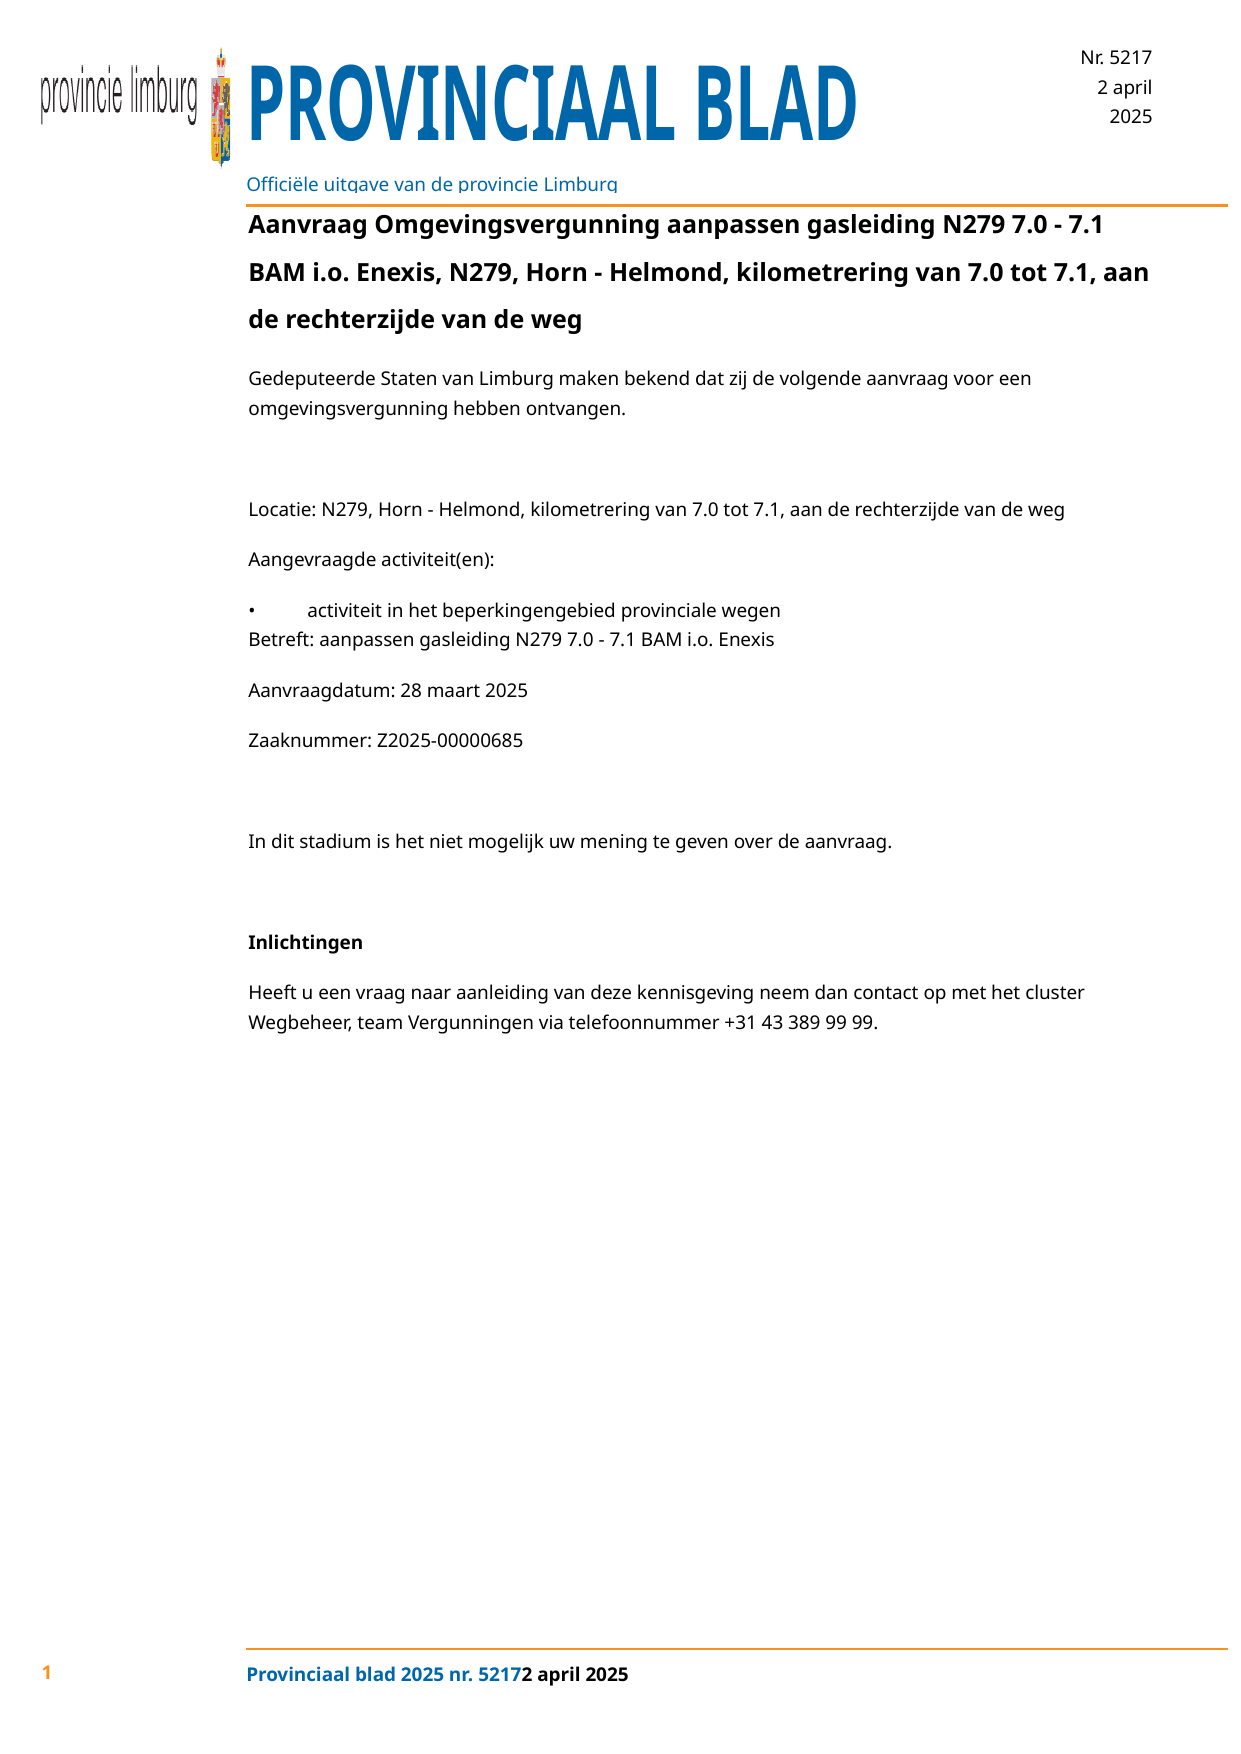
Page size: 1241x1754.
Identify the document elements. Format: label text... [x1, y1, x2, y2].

list activiteit in het beperkingengebied provinciale wegen [248, 597, 1152, 622]
text Gedeputeerde Staten van Limburg maken bekend dat zij de volgende aanvraag voor een omgevingsvergunning hebben ontvangen. [248, 366, 1152, 421]
text Inlichtingen [248, 929, 1152, 954]
text Heeft u een vraag naar aanleiding van deze kennisgeving neem dan contact op met het cluster Wegbeheer, team Vergunningen via telefoonnummer +31 43 389 99 99. [248, 979, 1152, 1034]
text Betreft: aanpassen gasleiding N279 7.0 - 7.1 BAM i.o. Enexis [248, 626, 1152, 652]
text Aanvraag Omgevingsvergunning aanpassen gasleiding N279 7.0 - 7.1 BAM i.o. Enexis, N279, Horn - Helmond, kilometrering van 7.0 tot 7.1, aan de rechterzijde van de weg [248, 207, 1152, 336]
text Aanvraagdatum: 28 maart 2025 [248, 677, 1152, 702]
text Locatie: N279, Horn - Helmond, kilometrering van 7.0 tot 7.1, aan de rechterzijde van de weg [248, 496, 1152, 522]
text Zaaknummer: Z2025-00000685 [248, 727, 1152, 753]
picture [41, 47, 231, 172]
text Aangevraagde activiteit(en): [248, 546, 1152, 572]
text In dit stadium is het niet mogelijk uw mening te geven over de aanvraag. [248, 828, 1152, 854]
